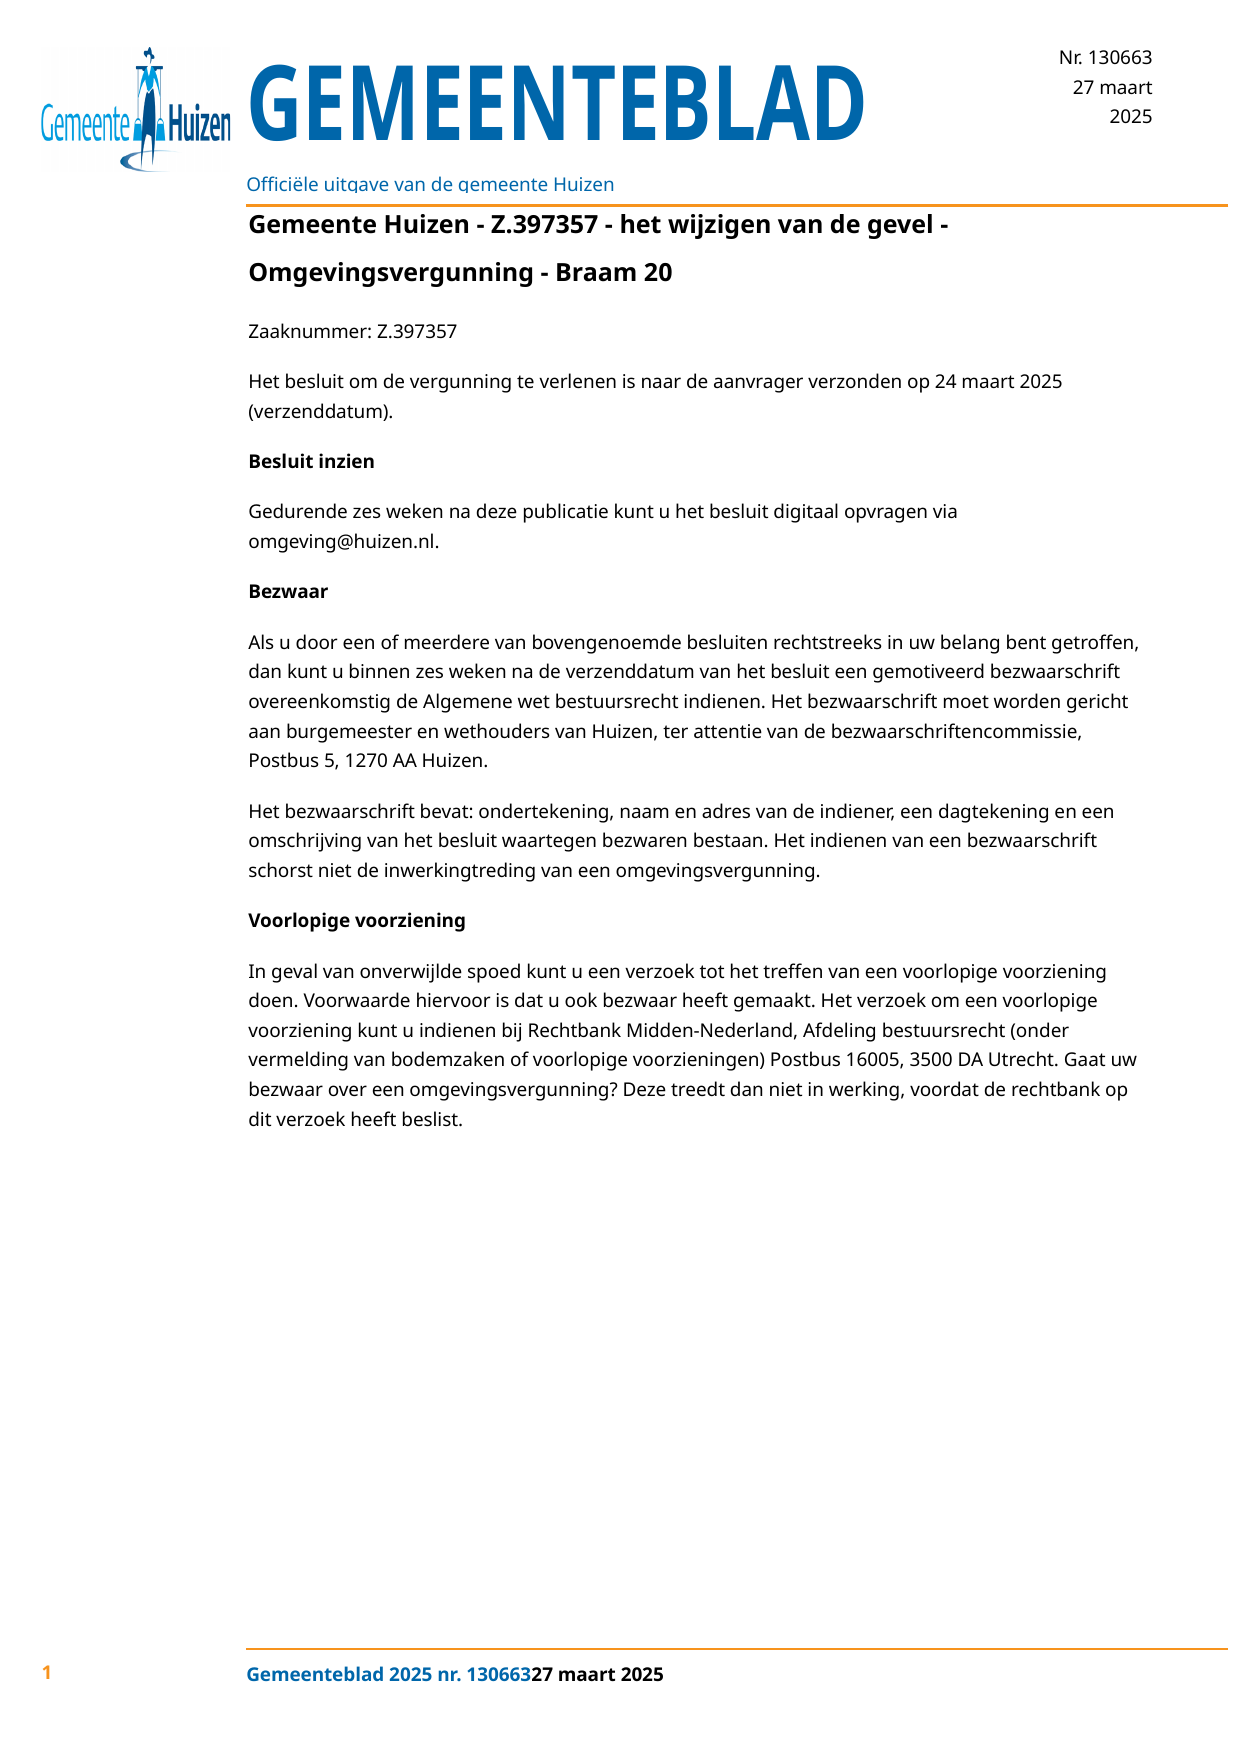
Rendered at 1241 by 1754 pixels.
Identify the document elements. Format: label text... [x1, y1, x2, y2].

text In geval van onverwijlde spoed kunt u een verzoek tot het treffen van een voorlopige voorziening doen. Voorwaarde hiervoor is dat u ook bezwaar heeft gemaakt. Het verzoek om een voorlopige voorziening kunt u indienen bij Rechtbank Midden-Nederland, Afdeling bestuursrecht (onder vermelding van bodemzaken of voorlopige voorzieningen) Postbus 16005, 3500 DA Utrecht. Gaat uw bezwaar over een omgevingsvergunning? Deze treedt dan niet in werking, voordat de rechtbank op dit verzoek heeft beslist. [248, 958, 1152, 1132]
text Besluit inzien [248, 448, 1152, 474]
text Zaaknummer: Z.397357 [248, 318, 1152, 344]
text Bezwaar [248, 579, 1152, 604]
text Het bezwaarschrift bevat: ondertekening, naam en adres van de indiener, een dagtekening en een omschrijving van het besluit waartegen bezwaren bestaan. Het indienen van een bezwaarschrift schorst niet de inwerkingtreding van een omgevingsvergunning. [248, 798, 1152, 883]
picture [41, 47, 231, 172]
text Gedurende zes weken na deze publicatie kunt u het besluit digitaal opvragen via omgeving@huizen.nl. [248, 499, 1152, 554]
text Gemeente Huizen - Z.397357 - het wijzigen van de gevel - Omgevingsvergunning - Braam 20 [248, 207, 1152, 288]
text Als u door een of meerdere van bovengenoemde besluiten rechtstreeks in uw belang bent getroffen, dan kunt u binnen zes weken na de verzenddatum van het besluit een gemotiveerd bezwaarschrift overeenkomstig de Algemene wet bestuursrecht indienen. Het bezwaarschrift moet worden gericht aan burgemeester en wethouders van Huizen, ter attentie van de bezwaarschriftencommissie, Postbus 5, 1270 AA Huizen. [248, 629, 1152, 773]
text Voorlopige voorziening [248, 907, 1152, 933]
text Het besluit om de vergunning te verlenen is naar de aanvrager verzonden op 24 maart 2025 (verzenddatum). [248, 368, 1152, 424]
